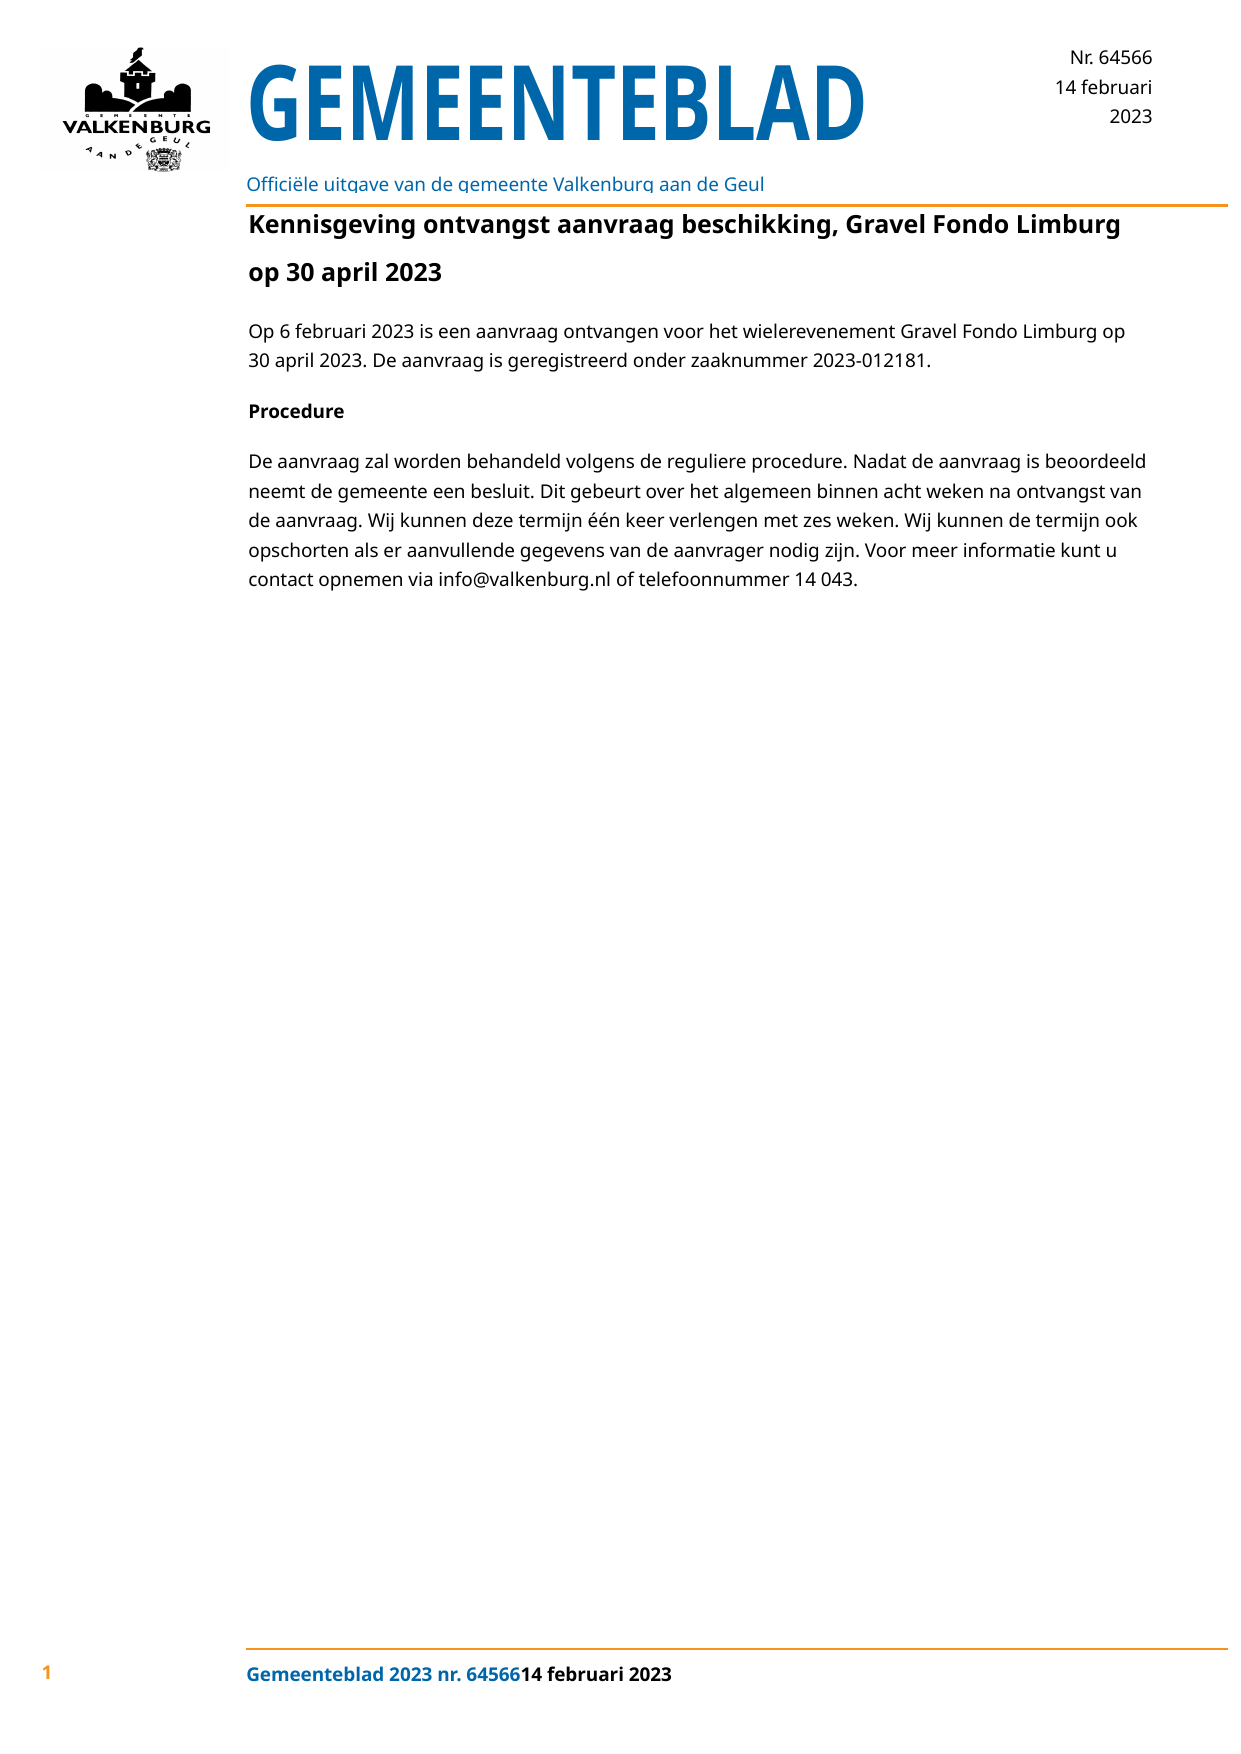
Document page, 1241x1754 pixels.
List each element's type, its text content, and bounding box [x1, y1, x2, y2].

picture [41, 47, 231, 172]
text Op 6 februari 2023 is een aanvraag ontvangen voor het wielerevenement Gravel Fondo Limburg op 30 april 2023. De aanvraag is geregistreerd onder zaaknummer 2023-012181. [248, 318, 1152, 373]
text Procedure [248, 398, 1152, 424]
text Kennisgeving ontvangst aanvraag beschikking, Gravel Fondo Limburg op 30 april 2023 [248, 207, 1152, 288]
text De aanvraag zal worden behandeld volgens de reguliere procedure. Nadat de aanvraag is beoordeeld neemt de gemeente een besluit. Dit gebeurt over het algemeen binnen acht weken na ontvangst van de aanvraag. Wij kunnen deze termijn één keer verlengen met zes weken. Wij kunnen de termijn ook opschorten als er aanvullende gegevens van de aanvrager nodig zijn. Voor meer informatie kunt u contact opnemen via info@valkenburg.nl of telefoonnummer 14 043. [248, 448, 1152, 592]
